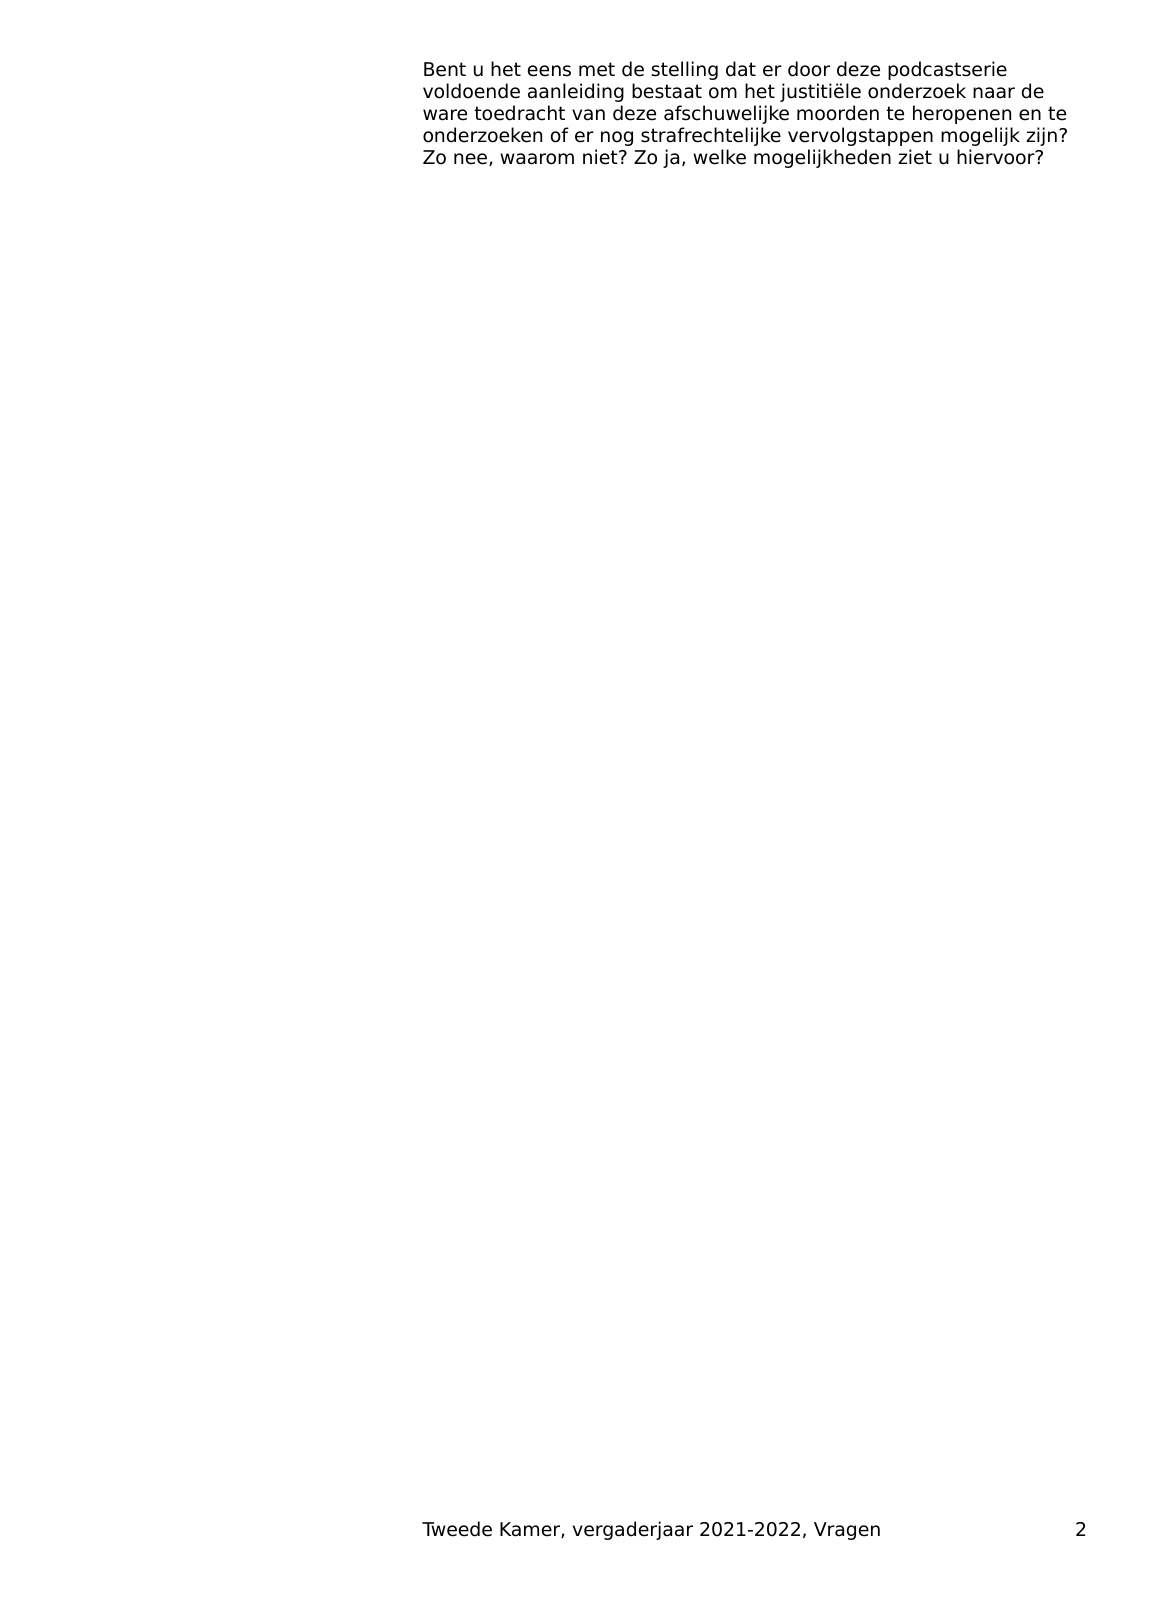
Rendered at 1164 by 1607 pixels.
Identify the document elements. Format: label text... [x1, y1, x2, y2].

text Bent u het eens met de stelling dat er door deze podcastserie voldoende aanleiding bestaat om het justitiële onderzoek naar de ware toedracht van deze afschuwelijke moorden te heropenen en te onderzoeken of er nog strafrechtelijke vervolgstappen mogelijk zijn? Zo nee, waarom niet? Zo ja, welke mogelijkheden ziet u hiervoor? [422, 59, 1087, 169]
